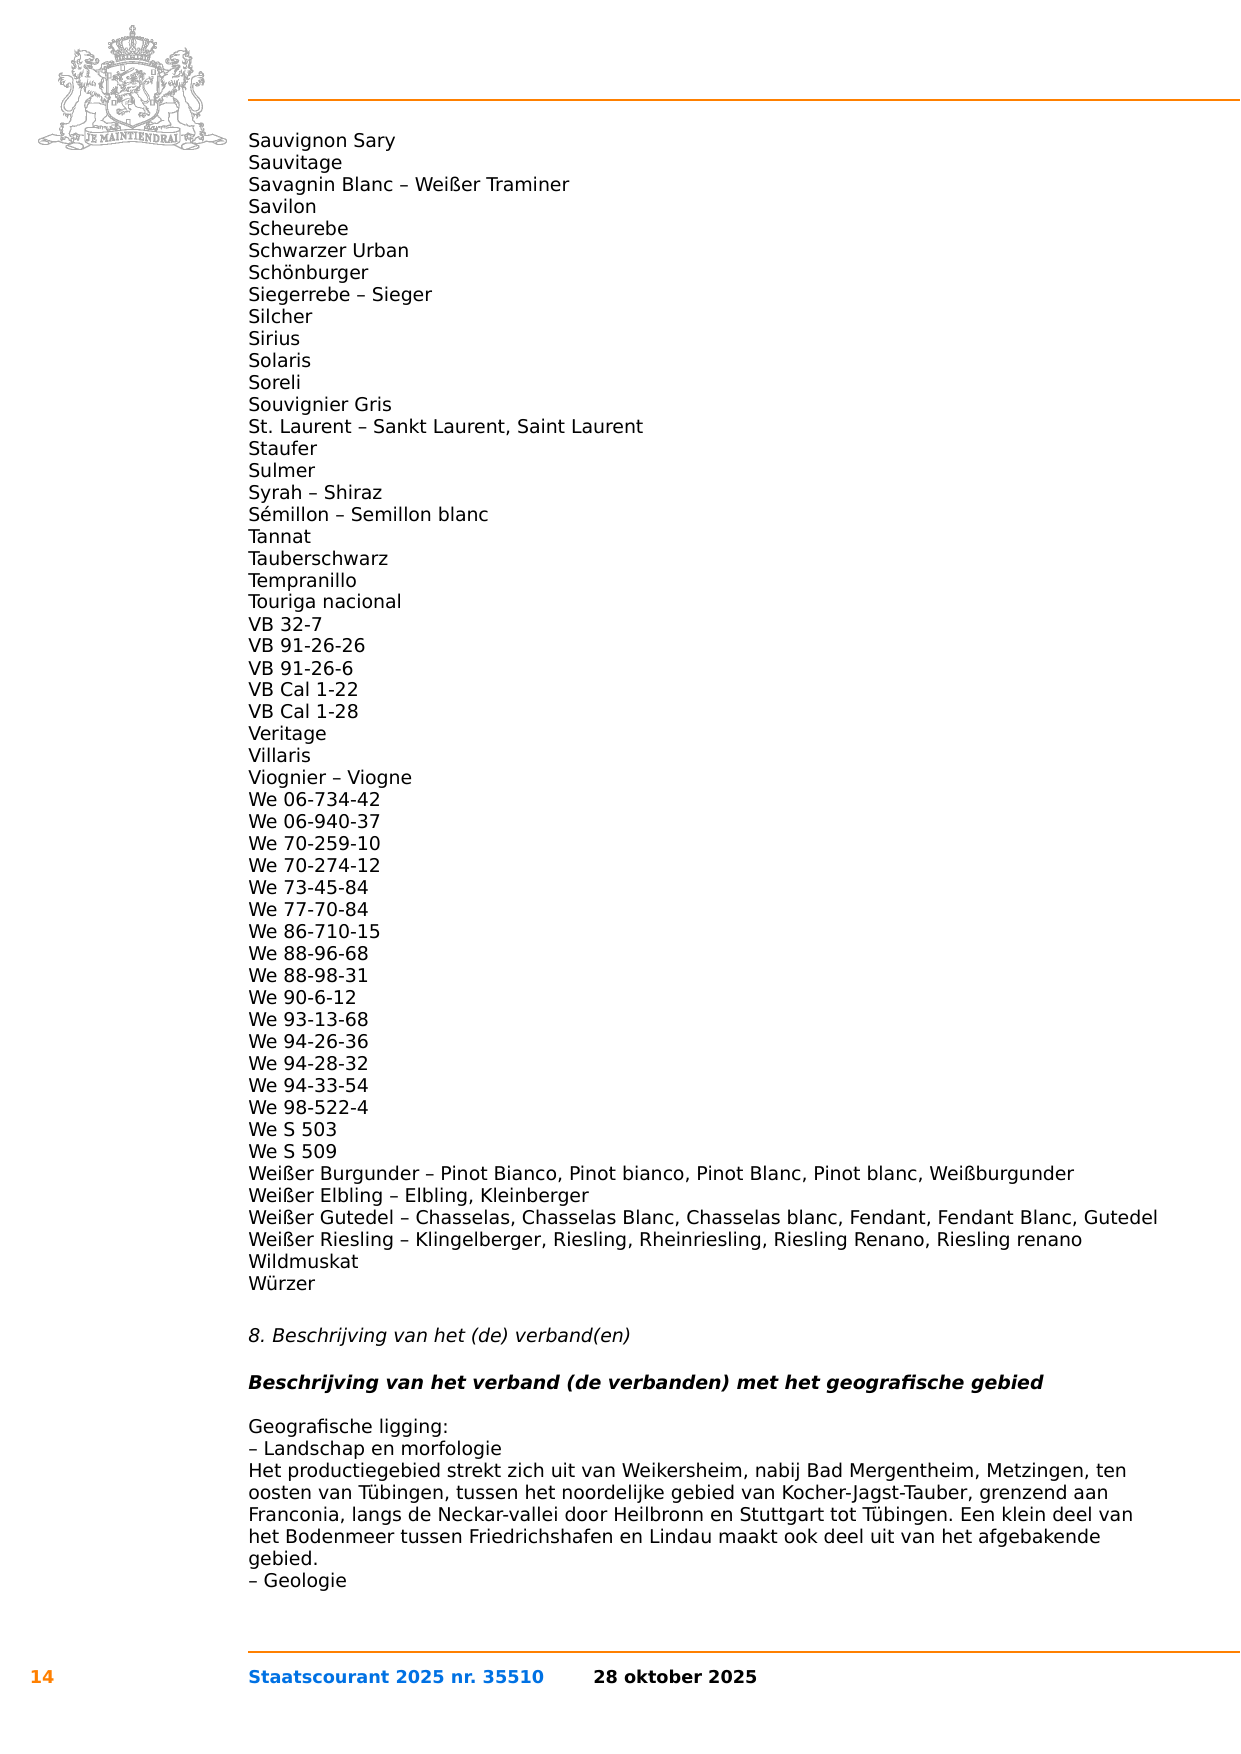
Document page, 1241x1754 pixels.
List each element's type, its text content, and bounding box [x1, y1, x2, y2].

text Tempranillo [248, 569, 1163, 591]
text We 94-26-36 [248, 1031, 1163, 1053]
text Weißer Riesling – Klingelberger, Riesling, Rheinriesling, Riesling Renano, Riesling renano [248, 1229, 1163, 1251]
text We 94-33-54 [248, 1075, 1163, 1097]
text Weißer Burgunder – Pinot Bianco, Pinot bianco, Pinot Blanc, Pinot blanc, Weißburgunder [248, 1163, 1163, 1185]
text We 06-940-37 [248, 811, 1163, 833]
text We 88-98-31 [248, 965, 1163, 987]
text VB 91-26-26 [248, 635, 1163, 657]
subtitle 8. Beschrijving van het (de) verband(en) [248, 1325, 1163, 1347]
text Soreli [248, 372, 1163, 394]
text Weißer Elbling – Elbling, Kleinberger [248, 1185, 1163, 1207]
text Souvignier Gris [248, 394, 1163, 416]
text Sémillon – Semillon blanc [248, 503, 1163, 526]
text We 06-734-42 [248, 789, 1163, 811]
text Sulmer [248, 459, 1163, 482]
text Savagnin Blanc – Weißer Traminer [248, 174, 1163, 196]
text Würzer [248, 1273, 1163, 1295]
text We S 503 [248, 1119, 1163, 1141]
text Sirius [248, 328, 1163, 350]
text We 94-28-32 [248, 1053, 1163, 1075]
text We 73-45-84 [248, 877, 1163, 899]
picture [38, 25, 227, 150]
text – Geologie [248, 1569, 1163, 1591]
text Weißer Gutedel – Chasselas, Chasselas Blanc, Chasselas blanc, Fendant, Fendant Blanc, Gutedel [248, 1207, 1163, 1229]
text Tannat [248, 526, 1163, 547]
text Scheurebe [248, 218, 1163, 240]
text Touriga nacional [248, 591, 1163, 613]
text Het productiegebied strekt zich uit van Weikersheim, nabij Bad Mergentheim, Metzingen, ten oosten van Tübingen, tussen het noordelijke gebied van Kocher-Jagst-Tauber, grenzend aan Franconia, langs de Neckar-vallei door Heilbronn en Stuttgart tot Tübingen. Een klein deel van het Bodenmeer tussen Friedrichshafen en Lindau maakt ook deel uit van het afgebakende gebied. [248, 1459, 1163, 1569]
text VB 91-26-6 [248, 657, 1163, 679]
text Silcher [248, 306, 1163, 328]
text We 90-6-12 [248, 987, 1163, 1009]
text Villaris [248, 745, 1163, 767]
text Syrah – Shiraz [248, 482, 1163, 503]
text – Landschap en morfologie [248, 1438, 1163, 1459]
text Veritage [248, 723, 1163, 745]
text Tauberschwarz [248, 547, 1163, 569]
subtitle Beschrijving van het verband (de verbanden) met het geografische gebied [248, 1372, 1163, 1394]
text We 88-96-68 [248, 943, 1163, 965]
text Sauvitage [248, 152, 1163, 174]
text VB Cal 1-22 [248, 679, 1163, 701]
text Sauvignon Sary [248, 130, 1163, 152]
text Savilon [248, 196, 1163, 218]
text Wildmuskat [248, 1251, 1163, 1273]
text Staufer [248, 438, 1163, 459]
text VB 32-7 [248, 613, 1163, 635]
text We 70-274-12 [248, 855, 1163, 877]
text We 93-13-68 [248, 1009, 1163, 1031]
text We S 509 [248, 1141, 1163, 1163]
text Schwarzer Urban [248, 240, 1163, 262]
text We 86-710-15 [248, 921, 1163, 943]
text Geografische ligging: [248, 1416, 1163, 1438]
text We 70-259-10 [248, 833, 1163, 855]
text Solaris [248, 350, 1163, 372]
text We 77-70-84 [248, 899, 1163, 921]
text Schönburger [248, 262, 1163, 284]
text Siegerrebe – Sieger [248, 284, 1163, 306]
text Viognier – Viogne [248, 767, 1163, 789]
text VB Cal 1-28 [248, 701, 1163, 723]
text We 98-522-4 [248, 1097, 1163, 1119]
text St. Laurent – Sankt Laurent, Saint Laurent [248, 416, 1163, 438]
